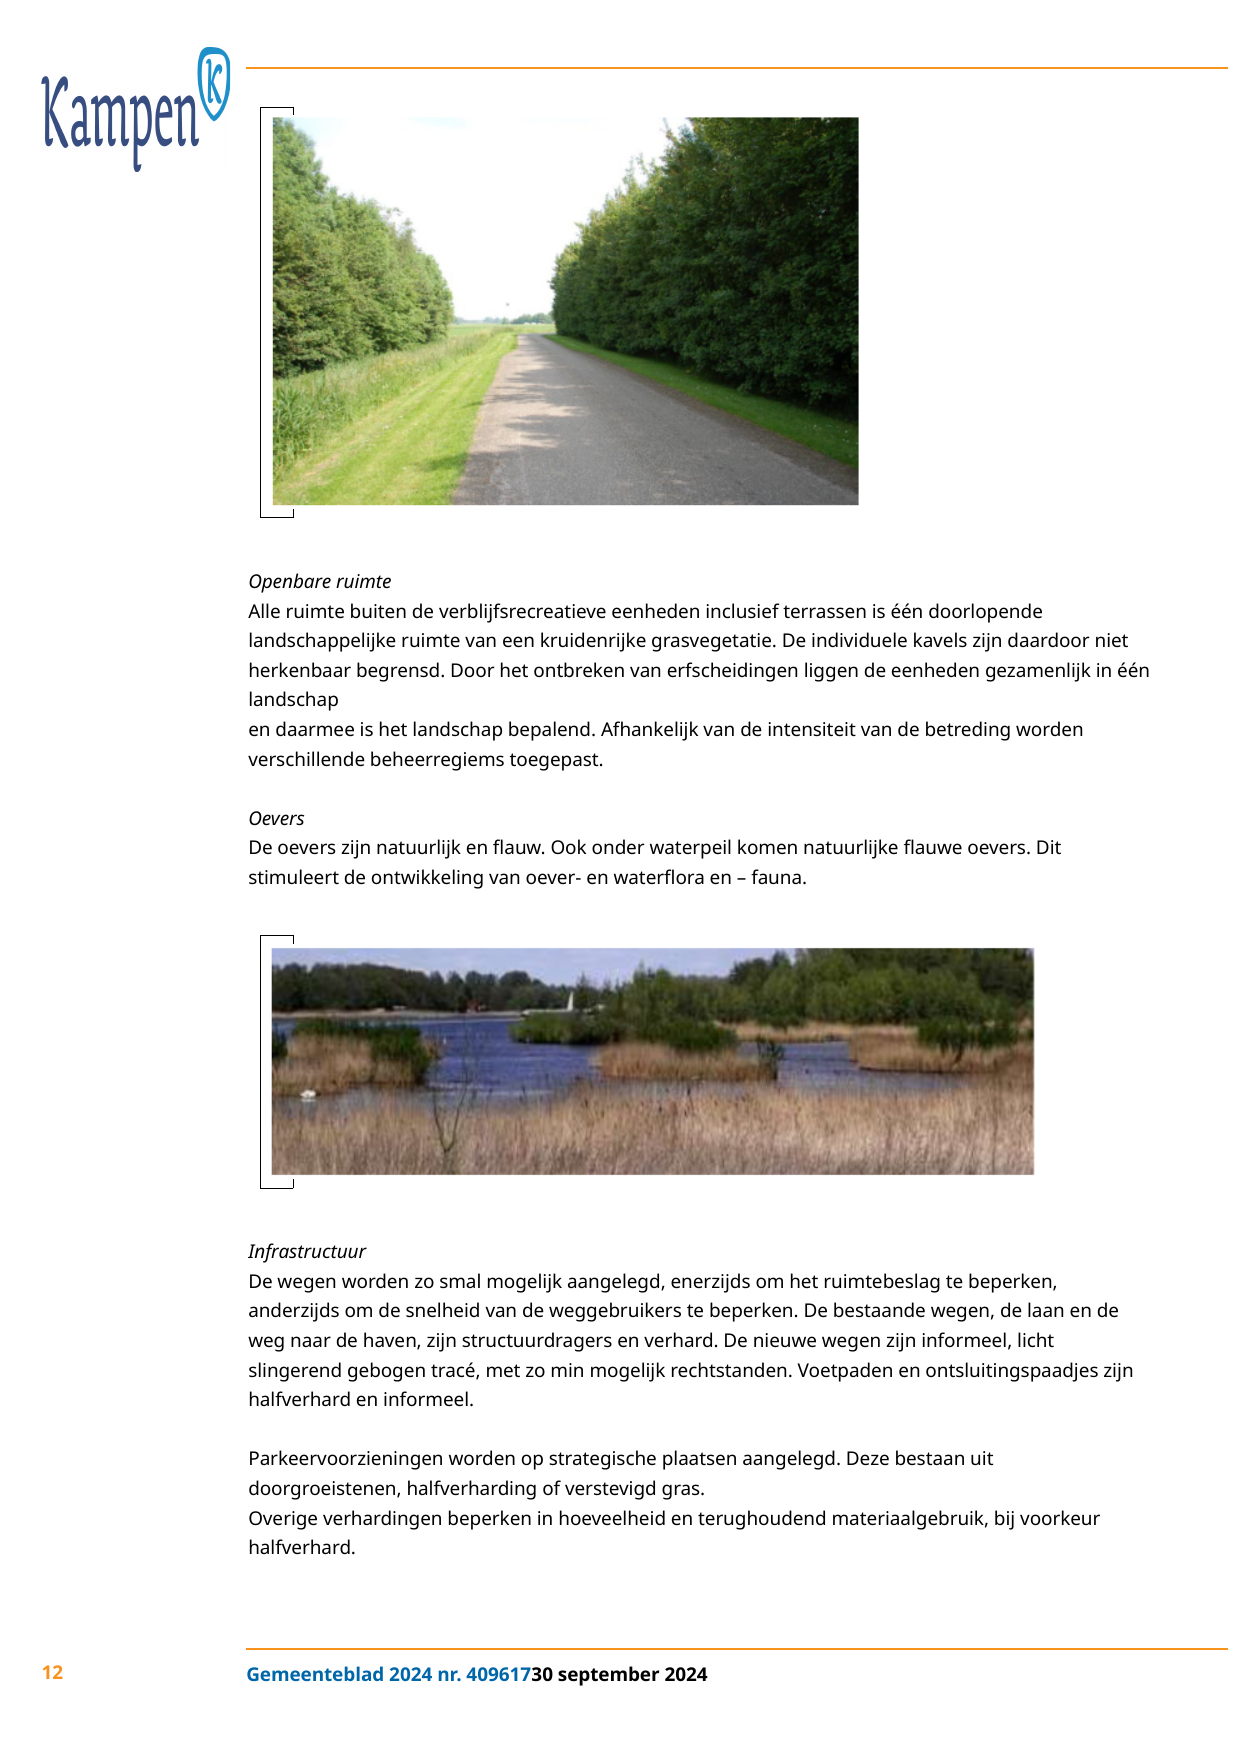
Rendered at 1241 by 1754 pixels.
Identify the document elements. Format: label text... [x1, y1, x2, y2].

picture [268, 944, 1037, 1179]
text Infrastructuur [248, 1238, 1152, 1264]
text Parkeervoorzieningen worden op strategische plaatsen aangelegd. Deze bestaan uit doorgroeistenen, halfverharding of verstevigd gras. [248, 1446, 1152, 1501]
picture [41, 47, 231, 172]
text Oevers [248, 805, 1152, 831]
text De wegen worden zo smal mogelijk aangelegd, enerzijds om het ruimtebeslag te beperken, anderzijds om de snelheid van de weggebruikers te beperken. De bestaande wegen, de laan en de weg naar de haven, zijn structuurdragers en verhard. De nieuwe wegen zijn informeel, licht slingerend gebogen tracé, met zo min mogelijk rechtstanden. Voetpaden en ontsluitingspaadjes zijn halfverhard en informeel. [248, 1268, 1152, 1412]
text De oevers zijn natuurlijk en flauw. Ook onder waterpeil komen natuurlijke flauwe oevers. Dit stimuleert de ontwikkeling van oever- en waterflora en – fauna. [248, 834, 1152, 890]
text Alle ruimte buiten de verblijfsrecreatieve eenheden inclusief terrassen is één doorlopende landschappelijke ruimte van een kruidenrijke grasvegetatie. De individuele kavels zijn daardoor niet herkenbaar begrensd. Door het ontbreken van erfscheidingen liggen de eenheden gezamenlijk in één landschap [248, 598, 1152, 712]
picture [268, 115, 860, 509]
text en daarmee is het landschap bepalend. Afhankelijk van de intensiteit van de betreding worden verschillende beheerregiems toegepast. [248, 716, 1152, 771]
text Openbare ruimte [248, 568, 1152, 594]
text Overige verhardingen beperken in hoeveelheid en terughoudend materiaalgebruik, bij voorkeur halfverhard. [248, 1505, 1152, 1560]
